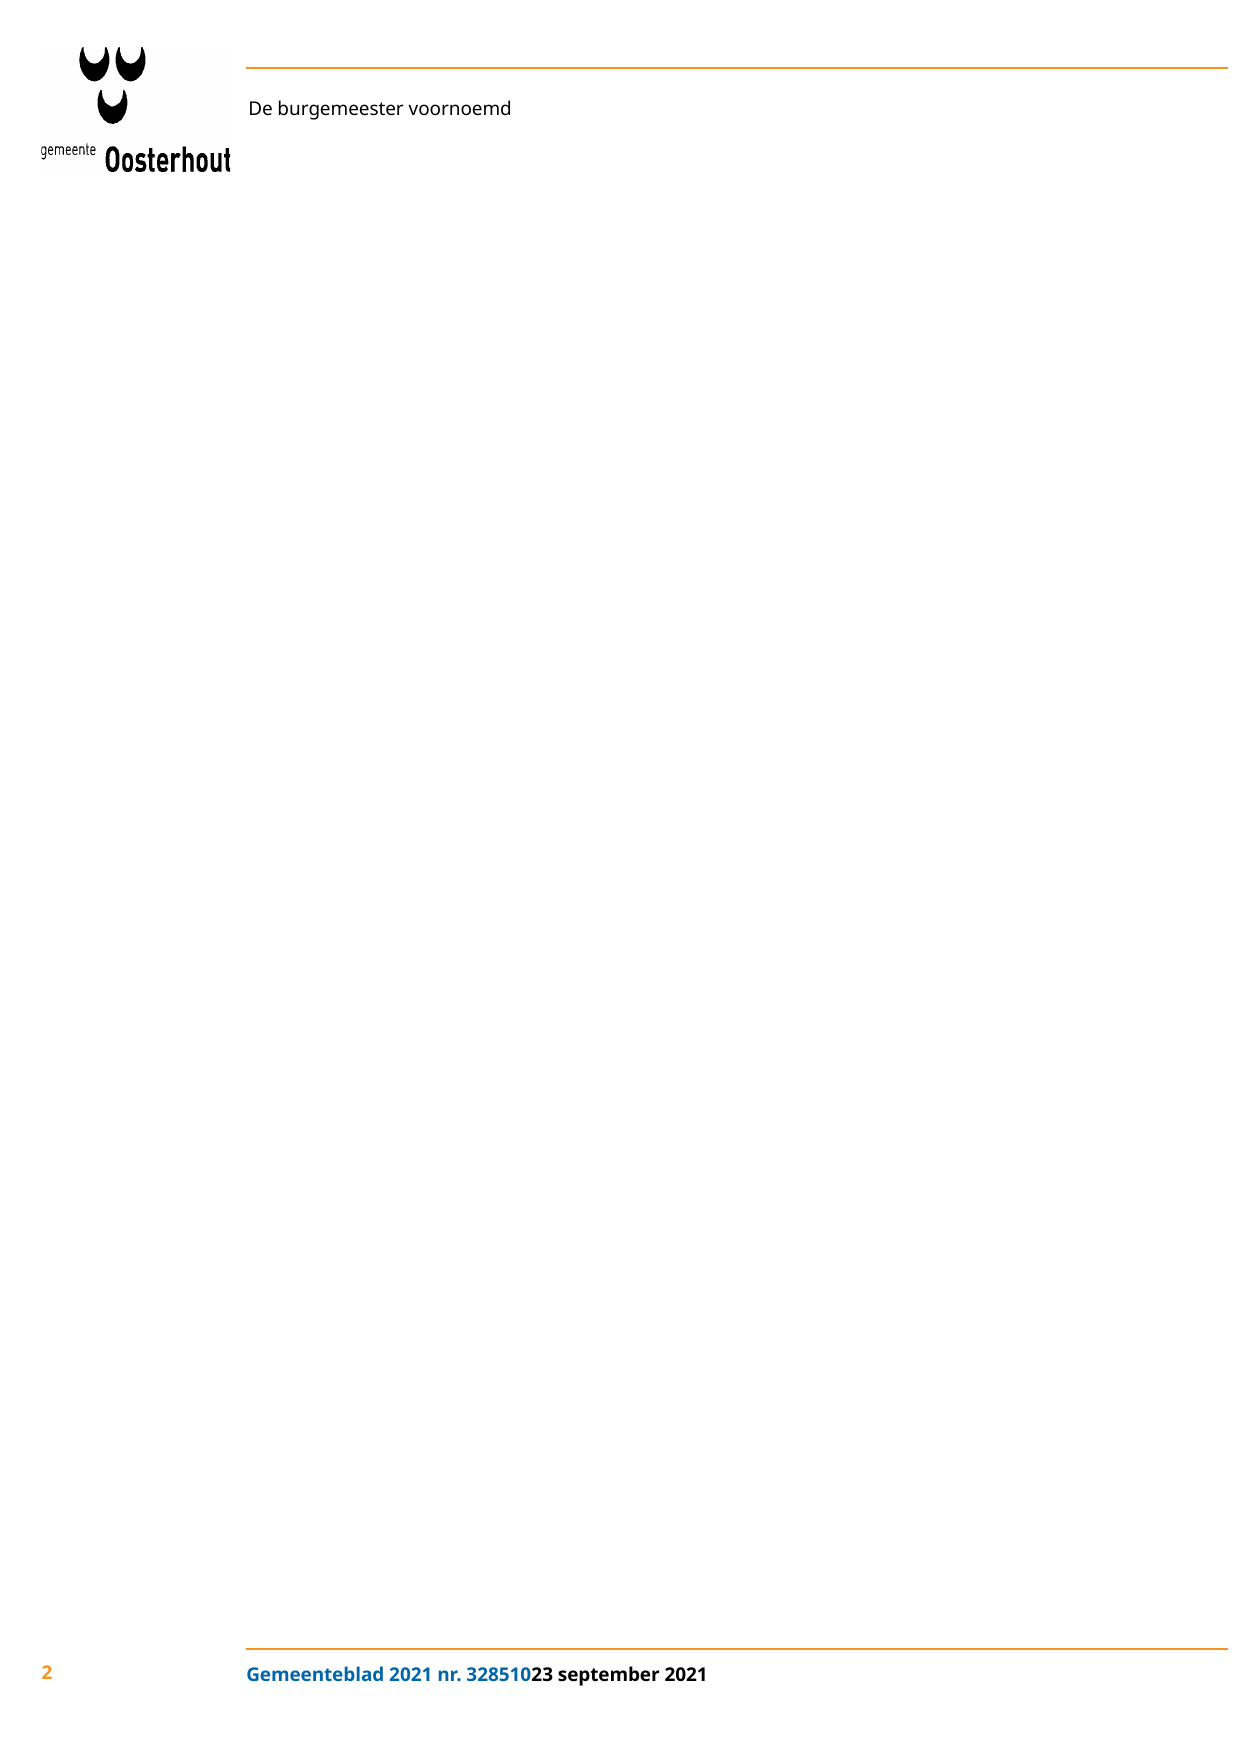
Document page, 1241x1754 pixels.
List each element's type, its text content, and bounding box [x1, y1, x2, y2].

picture [41, 47, 231, 172]
text De burgemeester voornoemd [248, 95, 1152, 121]
